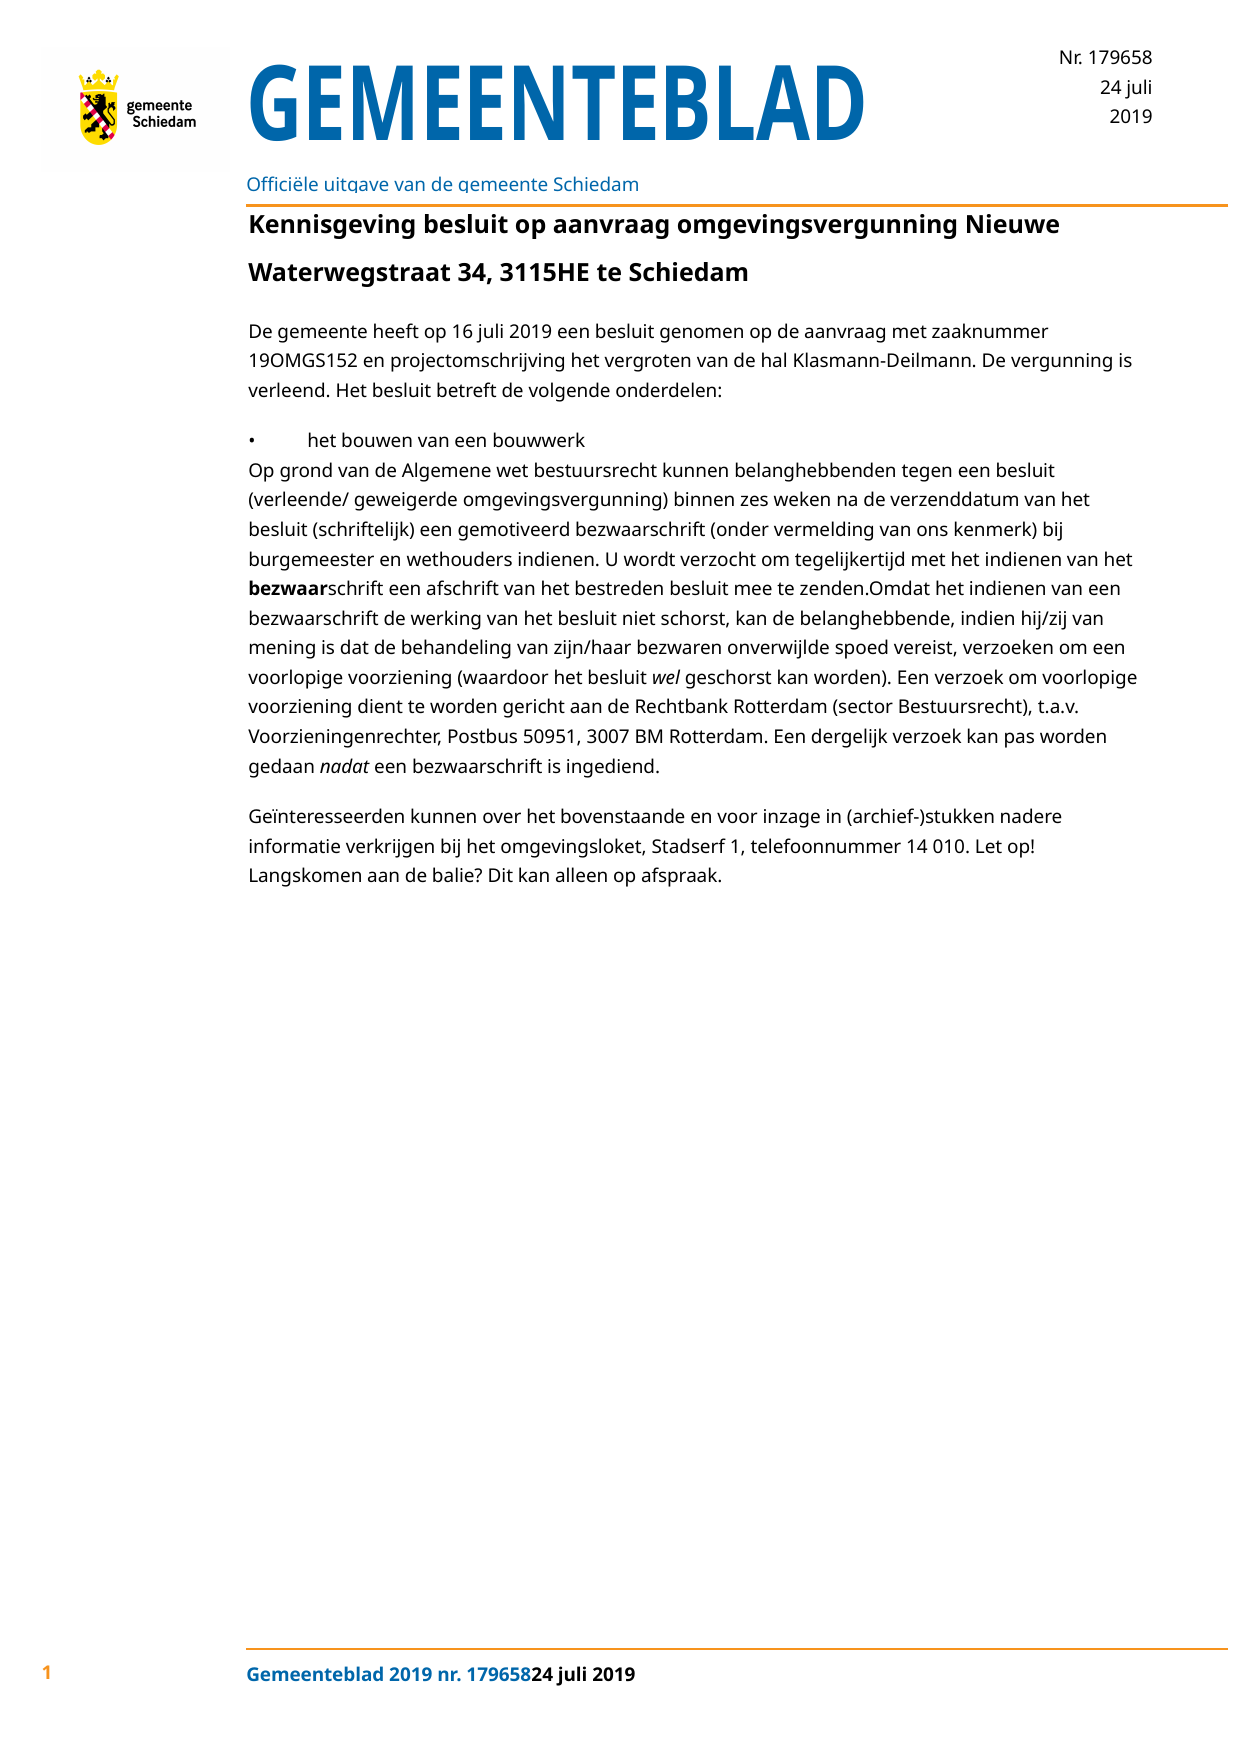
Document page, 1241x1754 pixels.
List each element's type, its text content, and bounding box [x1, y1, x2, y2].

list het bouwen van een bouwwerk [248, 427, 1152, 453]
text Kennisgeving besluit op aanvraag omgevingsvergunning Nieuwe Waterwegstraat 34, 3115HE te Schiedam [248, 207, 1152, 288]
text De gemeente heeft op 16 juli 2019 een besluit genomen op de aanvraag met zaaknummer 19OMGS152 en projectomschrijving het vergroten van de hal Klasmann-Deilmann. De vergunning is verleend. Het besluit betreft de volgende onderdelen: [248, 318, 1152, 403]
text Geïnteresseerden kunnen over het bovenstaande en voor inzage in (archief-)stukken nadere informatie verkrijgen bij het omgevingsloket, Stadserf 1, telefoonnummer 14 010. Let op! Langskomen aan de balie? Dit kan alleen op afspraak. [248, 803, 1152, 888]
text Op grond van de Algemene wet bestuursrecht kunnen belanghebbenden tegen een besluit (verleende/ geweigerde omgevingsvergunning) binnen zes weken na de verzenddatum van het besluit (schriftelijk) een gemotiveerd bezwaarschrift (onder vermelding van ons kenmerk) bij burgemeester en wethouders indienen. U wordt verzocht om tegelijkertijd met het indienen van het bezwaarschrift een afschrift van het bestreden besluit mee te zenden.Omdat het indienen van een bezwaarschrift de werking van het besluit niet schorst, kan de belanghebbende, indien hij/zij van mening is dat de behandeling van zijn/haar bezwaren onverwijlde spoed vereist, verzoeken om een voorlopige voorziening (waardoor het besluit wel geschorst kan worden). Een verzoek om voorlopige voorziening dient te worden gericht aan de Rechtbank Rotterdam (sector Bestuursrecht), t.a.v. Voorzieningenrechter, Postbus 50951, 3007 BM Rotterdam. Een dergelijk verzoek kan pas worden gedaan nadat een bezwaarschrift is ingediend. [248, 457, 1152, 779]
picture [41, 47, 231, 172]
